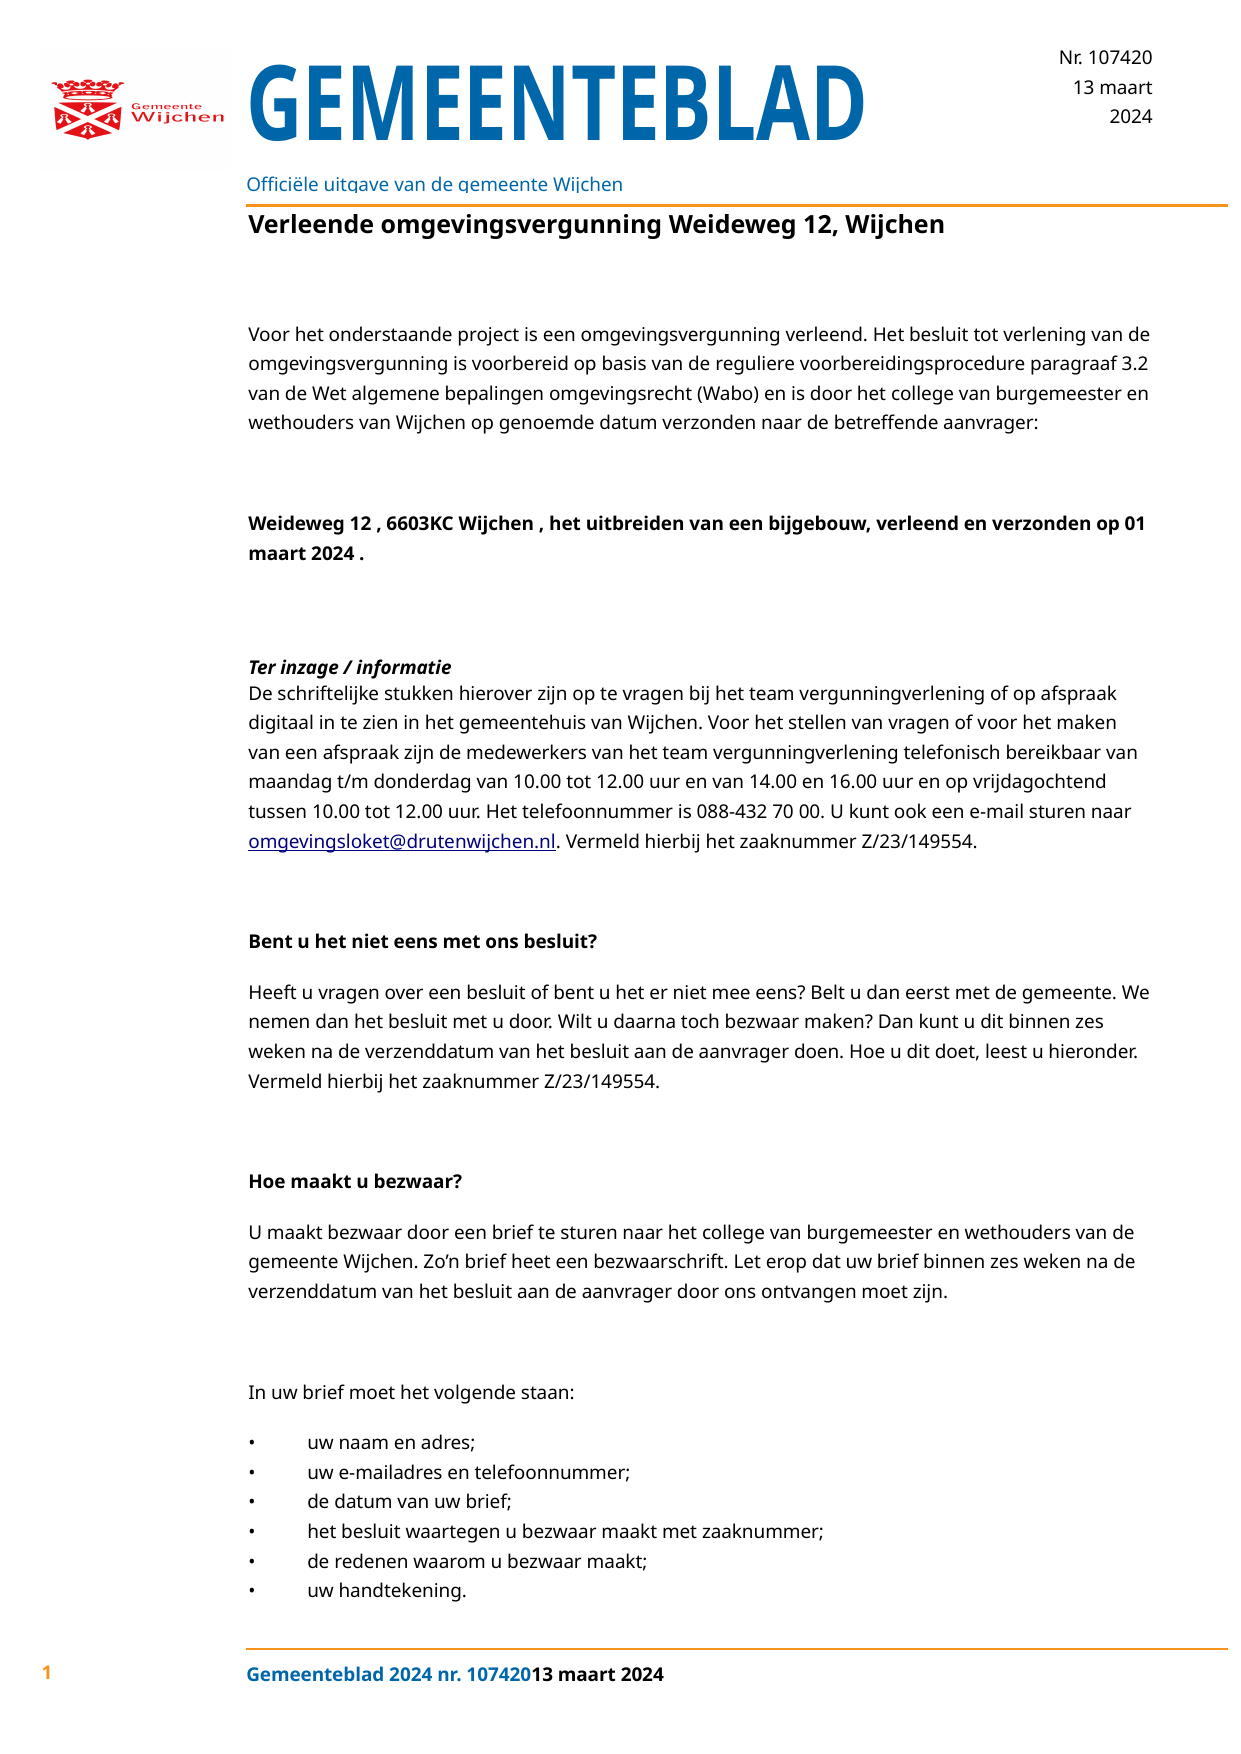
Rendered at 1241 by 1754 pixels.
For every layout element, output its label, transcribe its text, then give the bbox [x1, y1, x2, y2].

list het besluit waartegen u bezwaar maakt met zaaknummer; [248, 1518, 1152, 1544]
text Bent u het niet eens met ons besluit? [248, 929, 1152, 954]
text Voor het onderstaande project is een omgevingsvergunning verleend. Het besluit tot verlening van de omgevingsvergunning is voorbereid op basis van de reguliere voorbereidingsprocedure paragraaf 3.2 van de Wet algemene bepalingen omgevingsrecht (Wabo) en is door het college van burgemeester en wethouders van Wijchen op genoemde datum verzonden naar de betreffende aanvrager: [248, 321, 1152, 435]
text U maakt bezwaar door een brief te sturen naar het college van burgemeester en wethouders van de gemeente Wijchen. Zo’n brief heet een bezwaarschrift. Let erop dat uw brief binnen zes weken na de verzenddatum van het besluit aan de aanvrager door ons ontvangen moet zijn. [248, 1219, 1152, 1304]
text In uw brief moet het volgende staan: [248, 1379, 1152, 1405]
text Heeft u vragen over een besluit of bent u het er niet mee eens? Belt u dan eerst met de gemeente. We nemen dan het besluit met u door. Wilt u daarna toch bezwaar maken? Dan kunt u dit binnen zes weken na de verzenddatum van het besluit aan de aanvrager doen. Hoe u dit doet, leest u hieronder. Vermeld hierbij het zaaknummer Z/23/149554. [248, 979, 1152, 1094]
text Hoe maakt u bezwaar? [248, 1169, 1152, 1194]
list de datum van uw brief; [248, 1489, 1152, 1514]
text De schriftelijke stukken hierover zijn op te vragen bij het team vergunningverlening of op afspraak digitaal in te zien in het gemeentehuis van Wijchen. Voor het stellen van vragen of voor het maken van een afspraak zijn de medewerkers van het team vergunningverlening telefonisch bereikbaar van maandag t/m donderdag van 10.00 tot 12.00 uur en van 14.00 en 16.00 uur en op vrijdagochtend tussen 10.00 tot 12.00 uur. Het telefoonnummer is 088-432 70 00. U kunt ook een e-mail sturen naar omgevingsloket@drutenwijchen.nl. Vermeld hierbij het zaaknummer Z/23/149554. [248, 680, 1152, 854]
text Weideweg 12 , 6603KC Wijchen , het uitbreiden van een bijgebouw, verleend en verzonden op 01 maart 2024 . [248, 510, 1152, 566]
list uw e-mailadres en telefoonnummer; [248, 1459, 1152, 1485]
picture [41, 47, 231, 172]
text Verleende omgevingsvergunning Weideweg 12, Wijchen [248, 207, 1152, 241]
list uw handtekening. [248, 1577, 1152, 1603]
text Ter inzage / informatie [248, 654, 1152, 680]
list de redenen waarom u bezwaar maakt; [248, 1548, 1152, 1574]
list uw naam en adres; [248, 1429, 1152, 1455]
